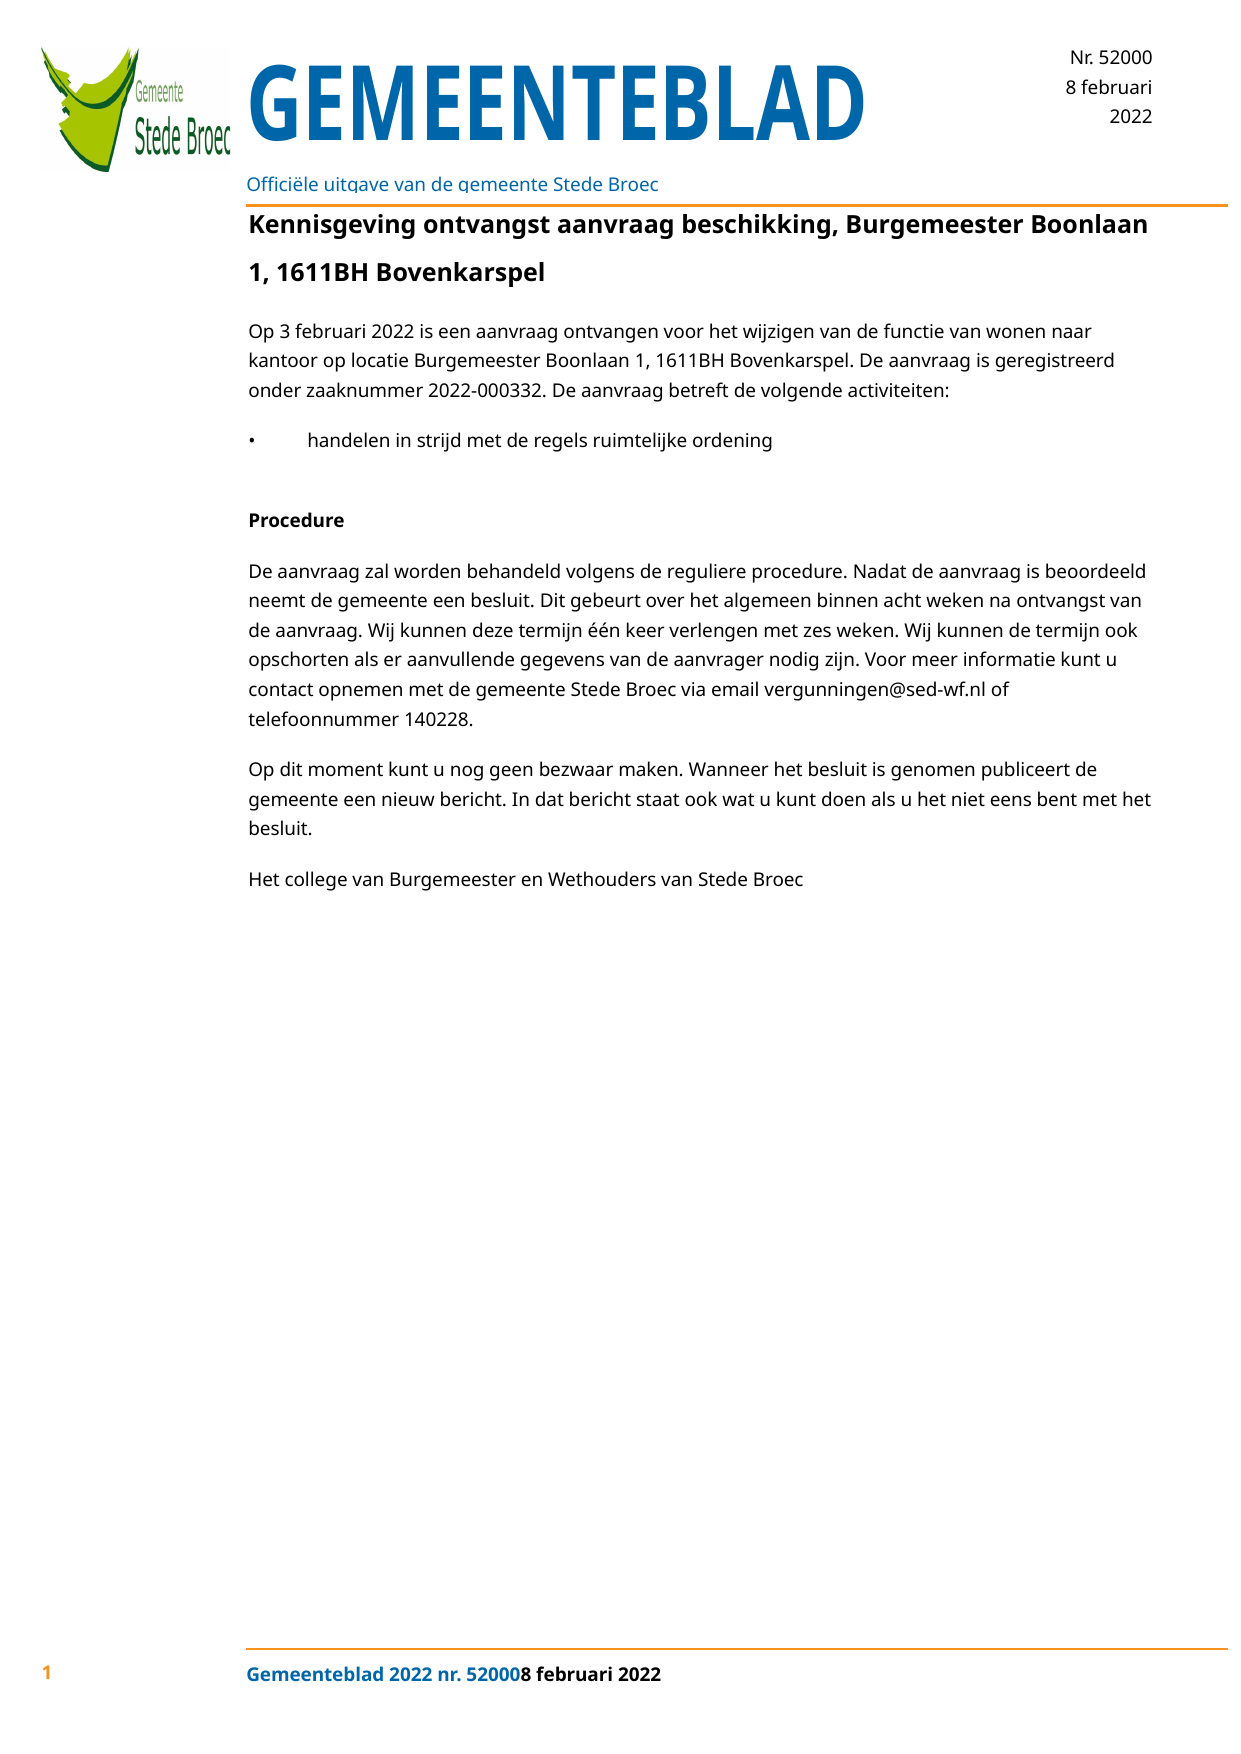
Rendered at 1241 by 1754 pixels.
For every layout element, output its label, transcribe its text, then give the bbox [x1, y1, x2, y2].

text Het college van Burgemeester en Wethouders van Stede Broec [248, 866, 1152, 892]
list handelen in strijd met de regels ruimtelijke ordening [248, 427, 1152, 453]
text Kennisgeving ontvangst aanvraag beschikking, Burgemeester Boonlaan 1, 1611BH Bovenkarspel [248, 207, 1152, 288]
text De aanvraag zal worden behandeld volgens de reguliere procedure. Nadat de aanvraag is beoordeeld neemt de gemeente een besluit. Dit gebeurt over het algemeen binnen acht weken na ontvangst van de aanvraag. Wij kunnen deze termijn één keer verlengen met zes weken. Wij kunnen de termijn ook opschorten als er aanvullende gegevens van de aanvrager nodig zijn. Voor meer informatie kunt u contact opnemen met de gemeente Stede Broec via email vergunningen@sed-wf.nl of telefoonnummer 140228. [248, 558, 1152, 732]
text Op 3 februari 2022 is een aanvraag ontvangen voor het wijzigen van de functie van wonen naar kantoor op locatie Burgemeester Boonlaan 1, 1611BH Bovenkarspel. De aanvraag is geregistreerd onder zaaknummer 2022-000332. De aanvraag betreft de volgende activiteiten: [248, 318, 1152, 403]
picture [41, 47, 231, 172]
text Procedure [248, 507, 1152, 533]
text Op dit moment kunt u nog geen bezwaar maken. Wanneer het besluit is genomen publiceert de gemeente een nieuw bericht. In dat bericht staat ook wat u kunt doen als u het niet eens bent met het besluit. [248, 756, 1152, 841]
